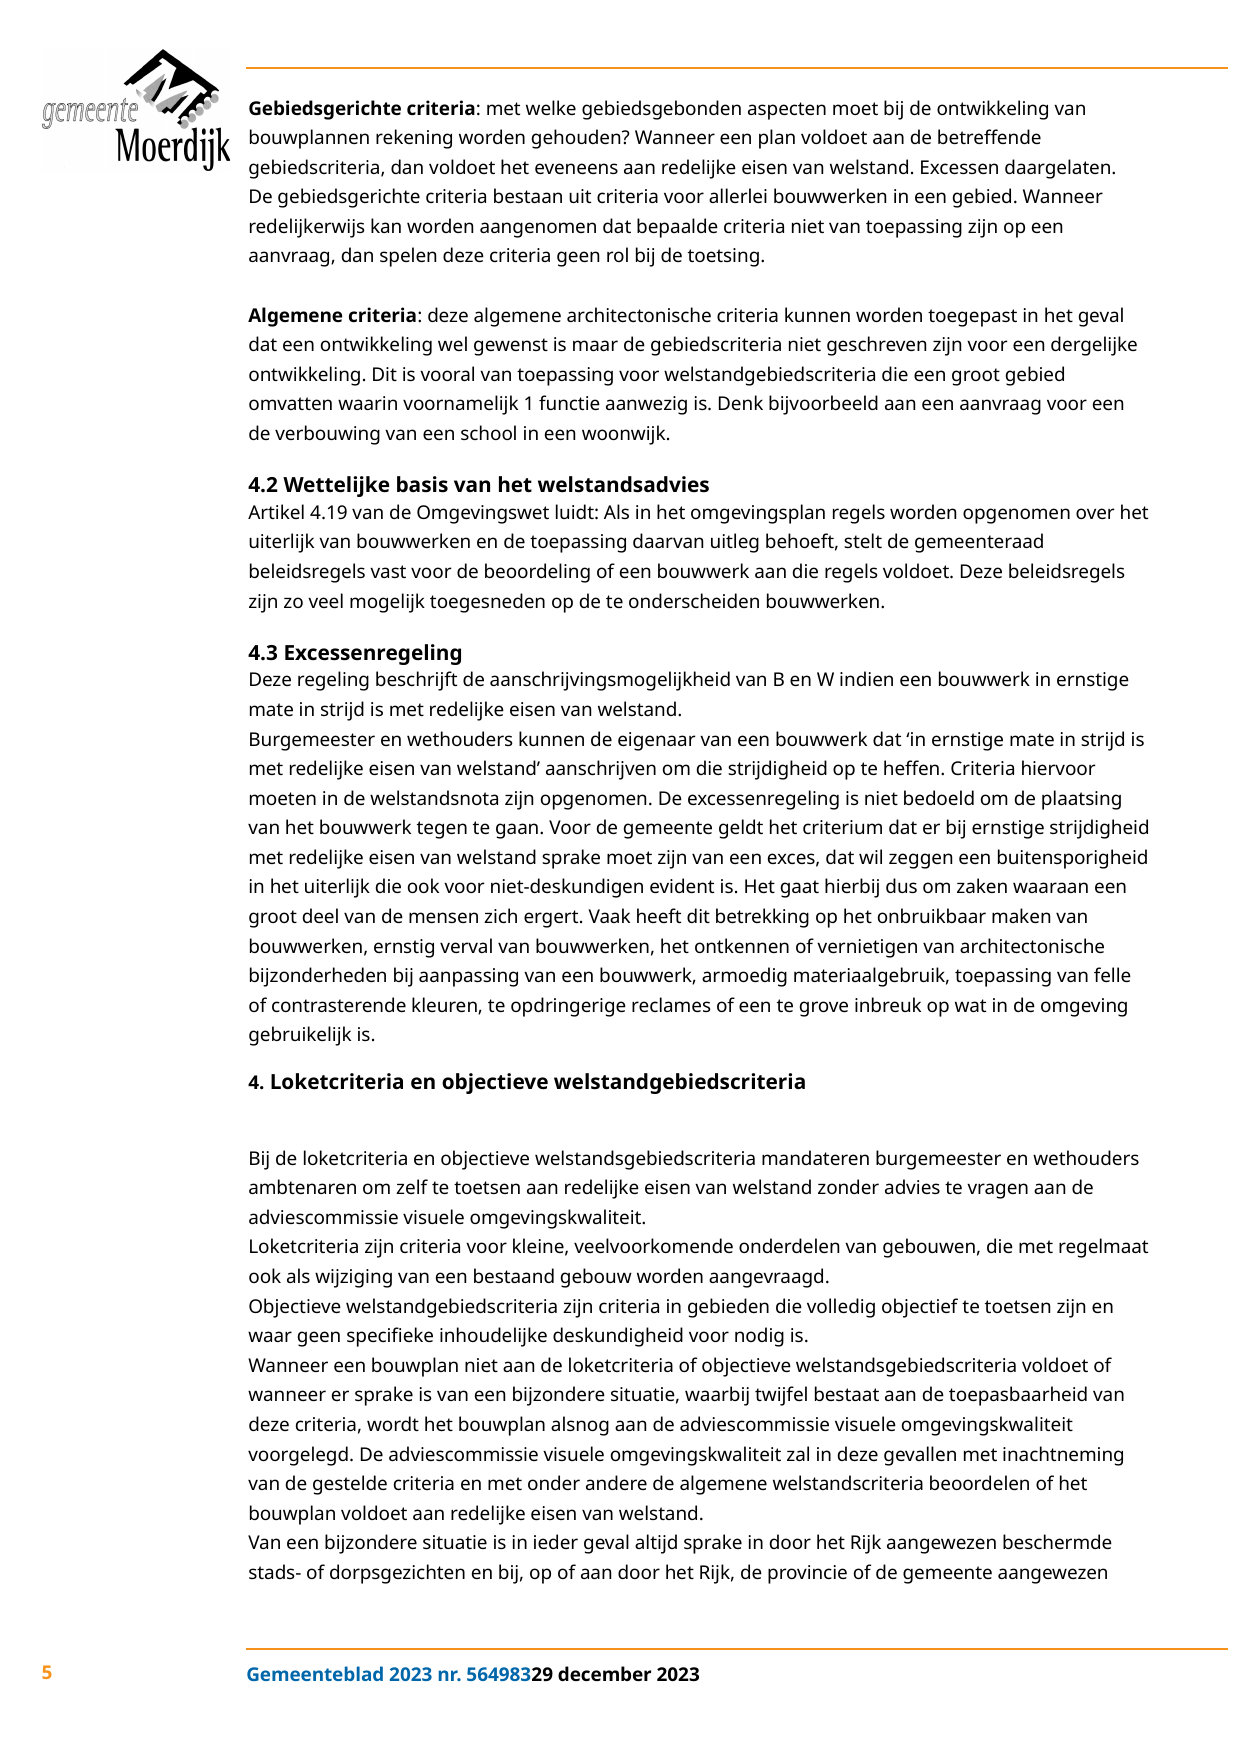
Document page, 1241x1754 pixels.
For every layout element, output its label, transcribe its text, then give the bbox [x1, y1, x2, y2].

text Van een bijzondere situatie is in ieder geval altijd sprake in door het Rijk aangewezen beschermde stads- of dorpsgezichten en bij, op of aan door het Rijk, de provincie of de gemeente aangewezen [248, 1529, 1152, 1585]
text 4. Loketcriteria en objectieve welstandgebiedscriteria [248, 1067, 1152, 1096]
text Objectieve welstandgebiedscriteria zijn criteria in gebieden die volledig objectief te toetsen zijn en waar geen specifieke inhoudelijke deskundigheid voor nodig is. [248, 1293, 1152, 1348]
text Gebiedsgerichte criteria: met welke gebiedsgebonden aspecten moet bij de ontwikkeling van bouwplannen rekening worden gehouden? Wanneer een plan voldoet aan de betreffende gebiedscriteria, dan voldoet het eveneens aan redelijke eisen van welstand. Excessen daargelaten. [248, 95, 1152, 180]
text Loketcriteria zijn criteria voor kleine, veelvoorkomende onderdelen van gebouwen, die met regelmaat ook als wijziging van een bestaand gebouw worden aangevraagd. [248, 1234, 1152, 1289]
picture [41, 47, 231, 172]
text Bij de loketcriteria en objectieve welstandsgebiedscriteria mandateren burgemeester en wethouders ambtenaren om zelf te toetsen aan redelijke eisen van welstand zonder advies te vragen aan de adviescommissie visuele omgevingskwaliteit. [248, 1145, 1152, 1230]
text Burgemeester en wethouders kunnen de eigenaar van een bouwwerk dat ‘in ernstige mate in strijd is met redelijke eisen van welstand’ aanschrijven om die strijdigheid op te heffen. Criteria hiervoor moeten in de welstandsnota zijn opgenomen. De excessenregeling is niet bedoeld om de plaatsing van het bouwwerk tegen te gaan. Voor de gemeente geldt het criterium dat er bij ernstige strijdigheid met redelijke eisen van welstand sprake moet zijn van een exces, dat wil zeggen een buitensporigheid in het uiterlijk die ook voor niet-deskundigen evident is. Het gaat hierbij dus om zaken waaraan een groot deel van de mensen zich ergert. Vaak heeft dit betrekking op het onbruikbaar maken van bouwwerken, ernstig verval van bouwwerken, het ontkennen of vernietigen van architectonische bijzonderheden bij aanpassing van een bouwwerk, armoedig materiaalgebruik, toepassing van felle of contrasterende kleuren, te opdringerige reclames of een te grove inbreuk op wat in de omgeving gebruikelijk is. [248, 726, 1152, 1047]
text 4.3 Excessenregeling [248, 638, 1152, 667]
text Algemene criteria: deze algemene architectonische criteria kunnen worden toegepast in het geval dat een ontwikkeling wel gewenst is maar de gebiedscriteria niet geschreven zijn voor een dergelijke ontwikkeling. Dit is vooral van toepassing voor welstandgebiedscriteria die een groot gebied omvatten waarin voornamelijk 1 functie aanwezig is. Denk bijvoorbeeld aan een aanvraag voor een de verbouwing van een school in een woonwijk. [248, 302, 1152, 446]
text Artikel 4.19 van de Omgevingswet luidt: Als in het omgevingsplan regels worden opgenomen over het uiterlijk van bouwwerken en de toepassing daarvan uitleg behoeft, stelt de gemeenteraad beleidsregels vast voor de beoordeling of een bouwwerk aan die regels voldoet. Deze beleidsregels zijn zo veel mogelijk toegesneden op de te onderscheiden bouwwerken. [248, 499, 1152, 613]
text De gebiedsgerichte criteria bestaan uit criteria voor allerlei bouwwerken in een gebied. Wanneer redelijkerwijs kan worden aangenomen dat bepaalde criteria niet van toepassing zijn op een aanvraag, dan spelen deze criteria geen rol bij de toetsing. [248, 183, 1152, 268]
text 4.2 Wettelijke basis van het welstandsadvies [248, 471, 1152, 499]
text Deze regeling beschrijft de aanschrijvingsmogelijkheid van B en W indien een bouwwerk in ernstige mate in strijd is met redelijke eisen van welstand. [248, 667, 1152, 722]
text Wanneer een bouwplan niet aan de loketcriteria of objectieve welstandsgebiedscriteria voldoet of wanneer er sprake is van een bijzondere situatie, waarbij twijfel bestaat aan de toepasbaarheid van deze criteria, wordt het bouwplan alsnog aan de adviescommissie visuele omgevingskwaliteit voorgelegd. De adviescommissie visuele omgevingskwaliteit zal in deze gevallen met inachtneming van de gestelde criteria en met onder andere de algemene welstandscriteria beoordelen of het bouwplan voldoet aan redelijke eisen van welstand. [248, 1352, 1152, 1526]
